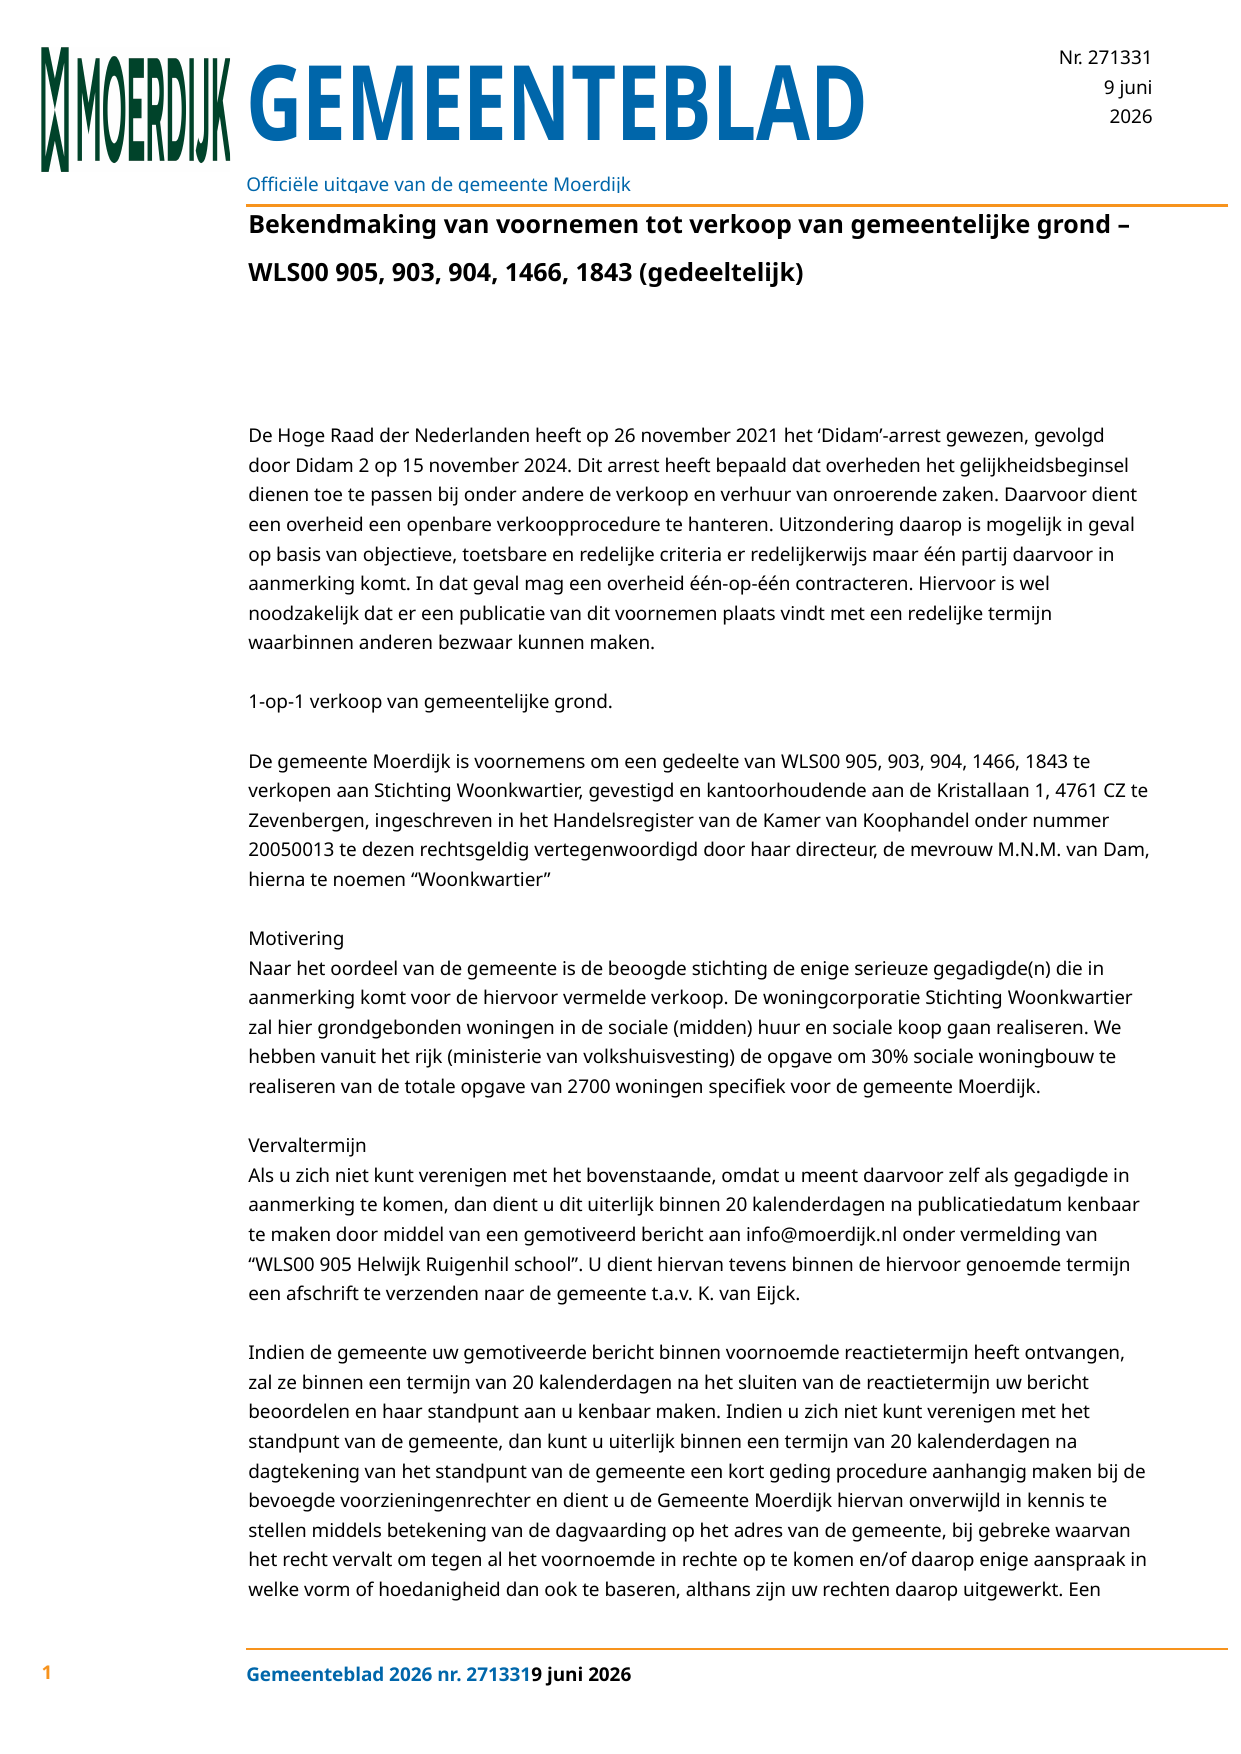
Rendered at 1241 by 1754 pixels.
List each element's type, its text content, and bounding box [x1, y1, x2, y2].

text Naar het oordeel van de gemeente is de beoogde stichting de enige serieuze gegadigde(n) die in aanmerking komt voor de hiervoor vermelde verkoop. De woningcorporatie Stichting Woonkwartier zal hier grondgebonden woningen in de sociale (midden) huur en sociale koop gaan realiseren. We hebben vanuit het rijk (ministerie van volkshuisvesting) de opgave om 30% sociale woningbouw te realiseren van de totale opgave van 2700 woningen specifiek voor de gemeente Moerdijk. [248, 955, 1152, 1099]
text Indien de gemeente uw gemotiveerde bericht binnen voornoemde reactietermijn heeft ontvangen, zal ze binnen een termijn van 20 kalenderdagen na het sluiten van de reactietermijn uw bericht beoordelen en haar standpunt aan u kenbaar maken. Indien u zich niet kunt verenigen met het standpunt van de gemeente, dan kunt u uiterlijk binnen een termijn van 20 kalenderdagen na dagtekening van het standpunt van de gemeente een kort geding procedure aanhangig maken bij de bevoegde voorzieningenrechter en dient u de Gemeente Moerdijk hiervan onverwijld in kennis te stellen middels betekening van de dagvaarding op het adres van de gemeente, bij gebreke waarvan het recht vervalt om tegen al het voornoemde in rechte op te komen en/of daarop enige aanspraak in welke vorm of hoedanigheid dan ook te baseren, althans zijn uw rechten daarop uitgewerkt. Een [248, 1339, 1152, 1602]
text De Hoge Raad der Nederlanden heeft op 26 november 2021 het ‘Didam’-arrest gewezen, gevolgd door Didam 2 op 15 november 2024. Dit arrest heeft bepaald dat overheden het gelijkheidsbeginsel dienen toe te passen bij onder andere de verkoop en verhuur van onroerende zaken. Daarvoor dient een overheid een openbare verkoopprocedure te hanteren. Uitzondering daarop is mogelijk in geval op basis van objectieve, toetsbare en redelijke criteria er redelijkerwijs maar één partij daarvoor in aanmerking komt. In dat geval mag een overheid één-op-één contracteren. Hiervoor is wel noodzakelijk dat er een publicatie van dit voornemen plaats vindt met een redelijke termijn waarbinnen anderen bezwaar kunnen maken. [248, 422, 1152, 655]
text Motivering [248, 925, 1152, 951]
text De gemeente Moerdijk is voornemens om een gedeelte van WLS00 905, 903, 904, 1466, 1843 te verkopen aan Stichting Woonkwartier, gevestigd en kantoorhoudende aan de Kristallaan 1, 4761 CZ te Zevenbergen, ingeschreven in het Handelsregister van de Kamer van Koophandel onder nummer 20050013 te dezen rechtsgeldig vertegenwoordigd door haar directeur, de mevrouw M.N.M. van Dam, hierna te noemen “Woonkwartier” [248, 748, 1152, 892]
text Bekendmaking van voornemen tot verkoop van gemeentelijke grond – WLS00 905, 903, 904, 1466, 1843 (gedeeltelijk) [248, 207, 1152, 288]
picture [41, 47, 231, 172]
text 1-op-1 verkoop van gemeentelijke grond. [248, 689, 1152, 714]
text Als u zich niet kunt verenigen met het bovenstaande, omdat u meent daarvoor zelf als gegadigde in aanmerking te komen, dan dient u dit uiterlijk binnen 20 kalenderdagen na publicatiedatum kenbaar te maken door middel van een gemotiveerd bericht aan info@moerdijk.nl onder vermelding van “WLS00 905 Helwijk Ruigenhil school”. U dient hiervan tevens binnen de hiervoor genoemde termijn een afschrift te verzenden naar de gemeente t.a.v. K. van Eijck. [248, 1162, 1152, 1306]
text Vervaltermijn [248, 1132, 1152, 1158]
